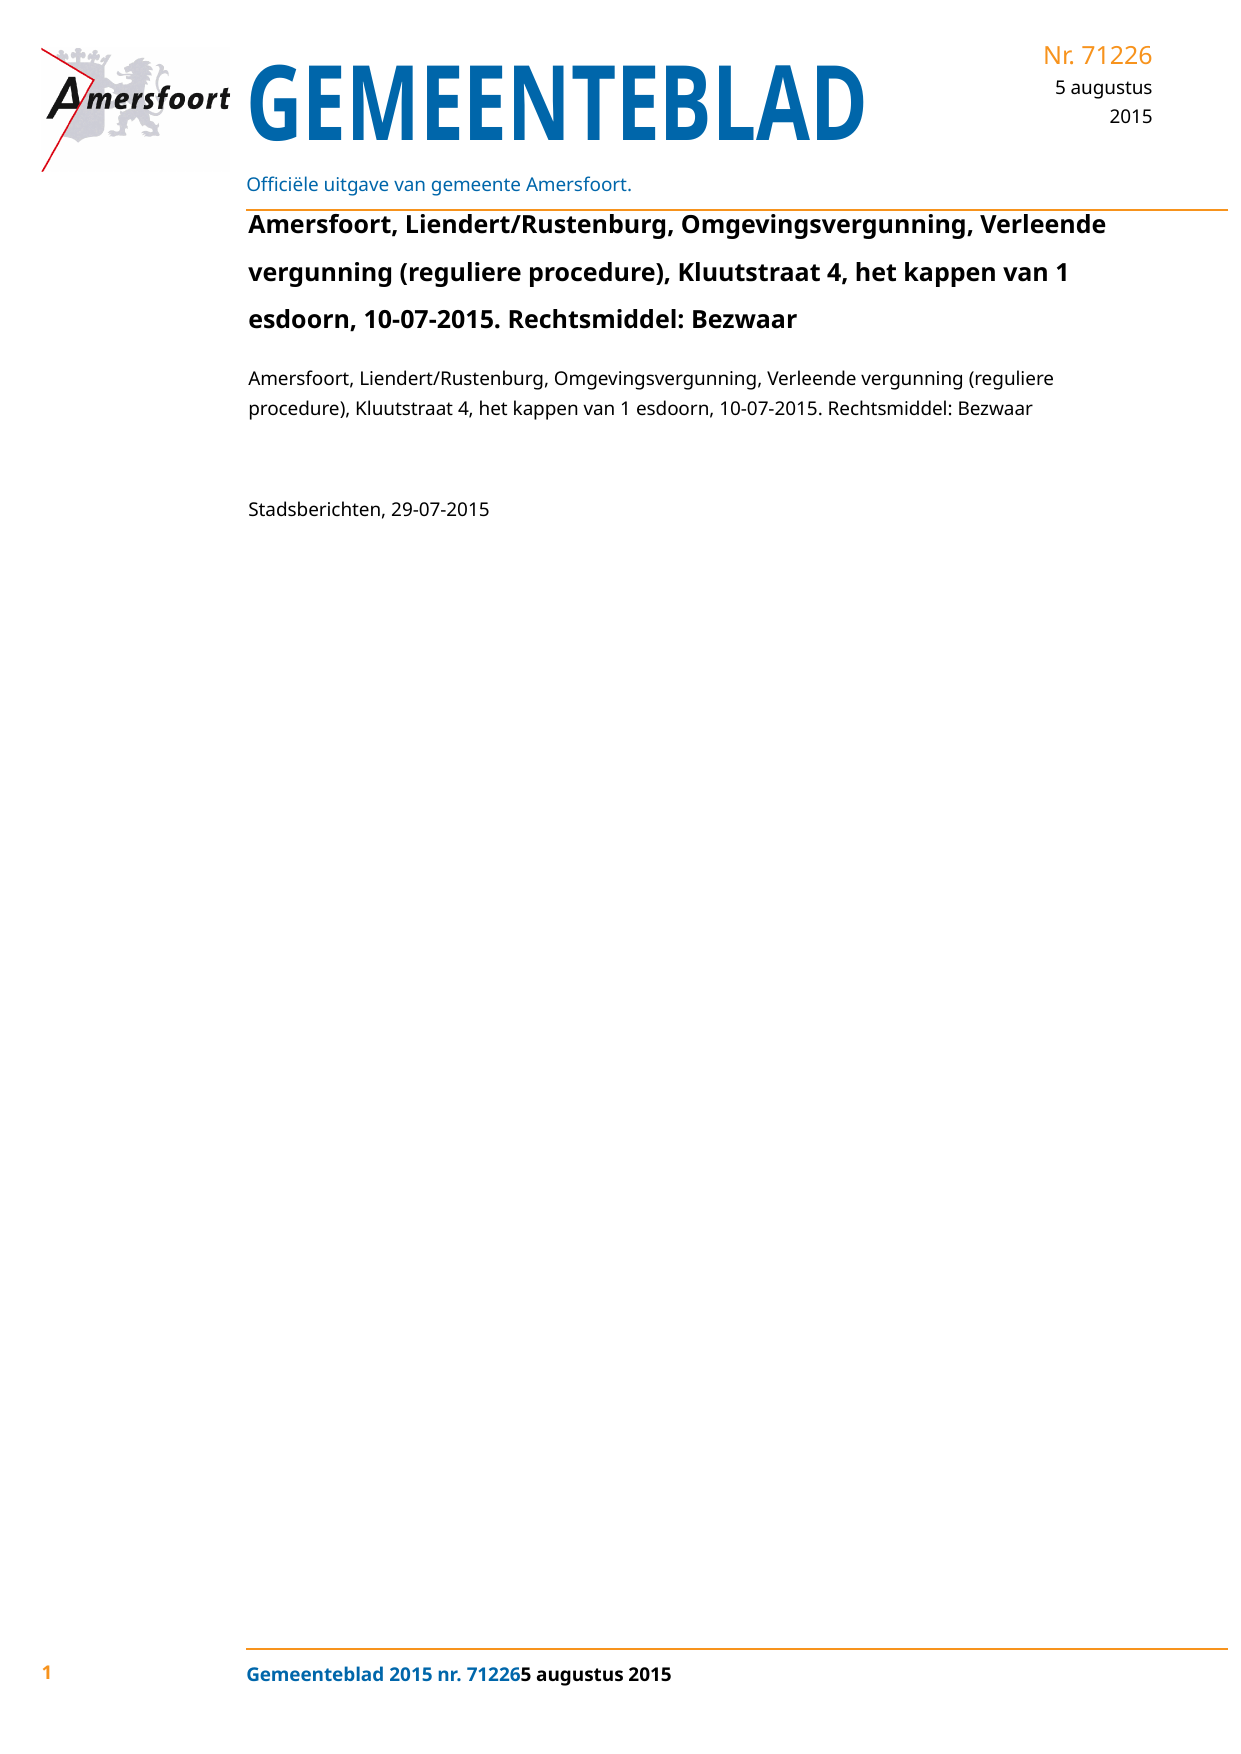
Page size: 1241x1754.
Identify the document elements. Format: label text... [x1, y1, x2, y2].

picture [41, 47, 231, 172]
text Stadsberichten, 29-07-2015 [248, 496, 1152, 522]
text Amersfoort, Liendert/Rustenburg, Omgevingsvergunning, Verleende vergunning (reguliere procedure), Kluutstraat 4, het kappen van 1 esdoorn, 10-07-2015. Rechtsmiddel: Bezwaar [248, 366, 1152, 421]
text Amersfoort, Liendert/Rustenburg, Omgevingsvergunning, Verleende vergunning (reguliere procedure), Kluutstraat 4, het kappen van 1 esdoorn, 10-07-2015. Rechtsmiddel: Bezwaar [248, 211, 1152, 336]
